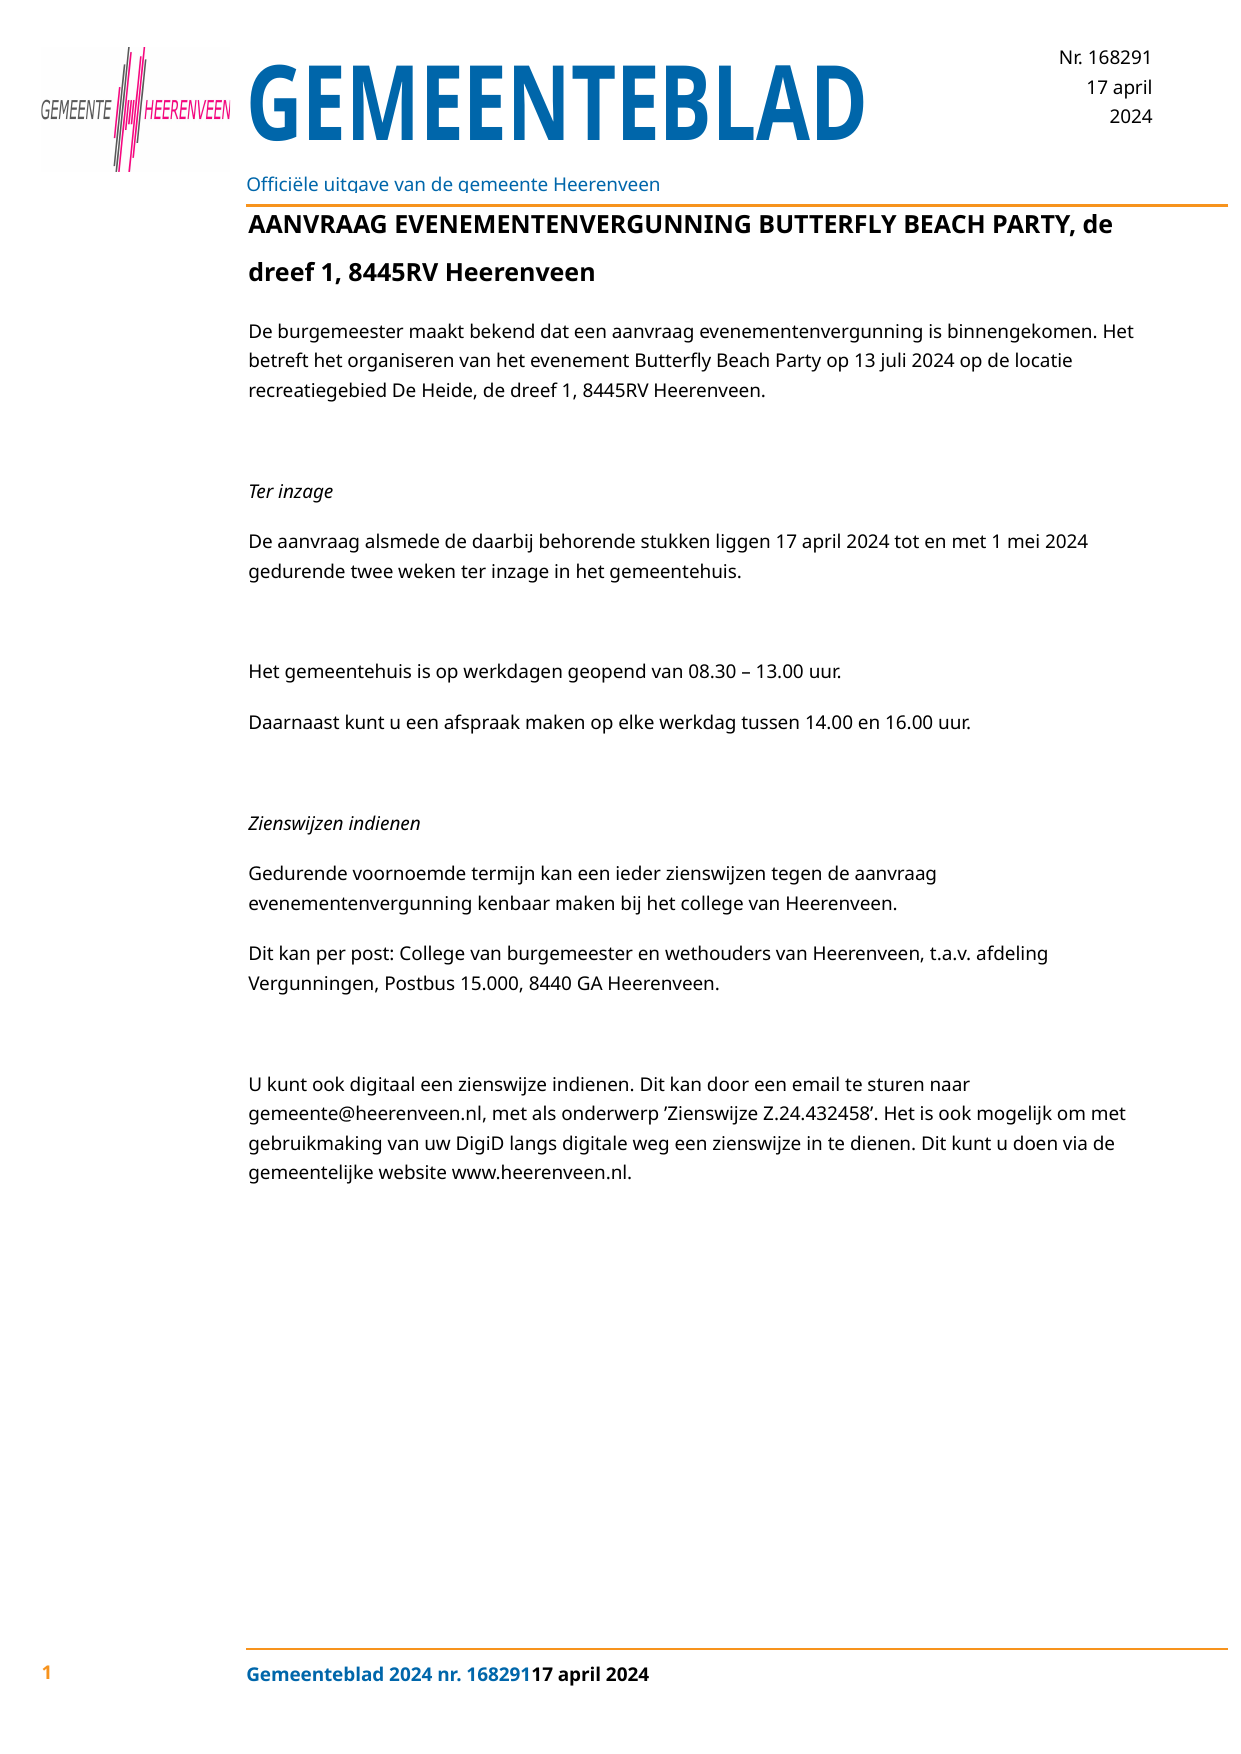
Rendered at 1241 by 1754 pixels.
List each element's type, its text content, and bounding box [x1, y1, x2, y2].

text Daarnaast kunt u een afspraak maken op elke werkdag tussen 14.00 en 16.00 uur. [248, 709, 1152, 735]
text Zienswijzen indienen [248, 810, 1152, 836]
text Ter inzage [248, 478, 1152, 504]
text De burgemeester maakt bekend dat een aanvraag evenementenvergunning is binnengekomen. Het betreft het organiseren van het evenement Butterfly Beach Party op 13 juli 2024 op de locatie recreatiegebied De Heide, de dreef 1, 8445RV Heerenveen. [248, 318, 1152, 403]
text Het gemeentehuis is op werkdagen geopend van 08.30 – 13.00 uur. [248, 659, 1152, 684]
text Gedurende voornoemde termijn kan een ieder zienswijzen tegen de aanvraag evenementenvergunning kenbaar maken bij het college van Heerenveen. [248, 860, 1152, 916]
text Dit kan per post: College van burgemeester en wethouders van Heerenveen, t.a.v. afdeling Vergunningen, Postbus 15.000, 8440 GA Heerenveen. [248, 940, 1152, 996]
text De aanvraag alsmede de daarbij behorende stukken liggen 17 april 2024 tot en met 1 mei 2024 gedurende twee weken ter inzage in het gemeentehuis. [248, 528, 1152, 584]
text U kunt ook digitaal een zienswijze indienen. Dit kan door een email te sturen naar gemeente@heerenveen.nl, met als onderwerp ’Zienswijze Z.24.432458’. Het is ook mogelijk om met gebruikmaking van uw DigiD langs digitale weg een zienswijze in te dienen. Dit kunt u doen via de gemeentelijke website www.heerenveen.nl. [248, 1071, 1152, 1185]
text AANVRAAG EVENEMENTENVERGUNNING BUTTERFLY BEACH PARTY, de dreef 1, 8445RV Heerenveen [248, 207, 1152, 288]
picture [41, 47, 231, 172]
